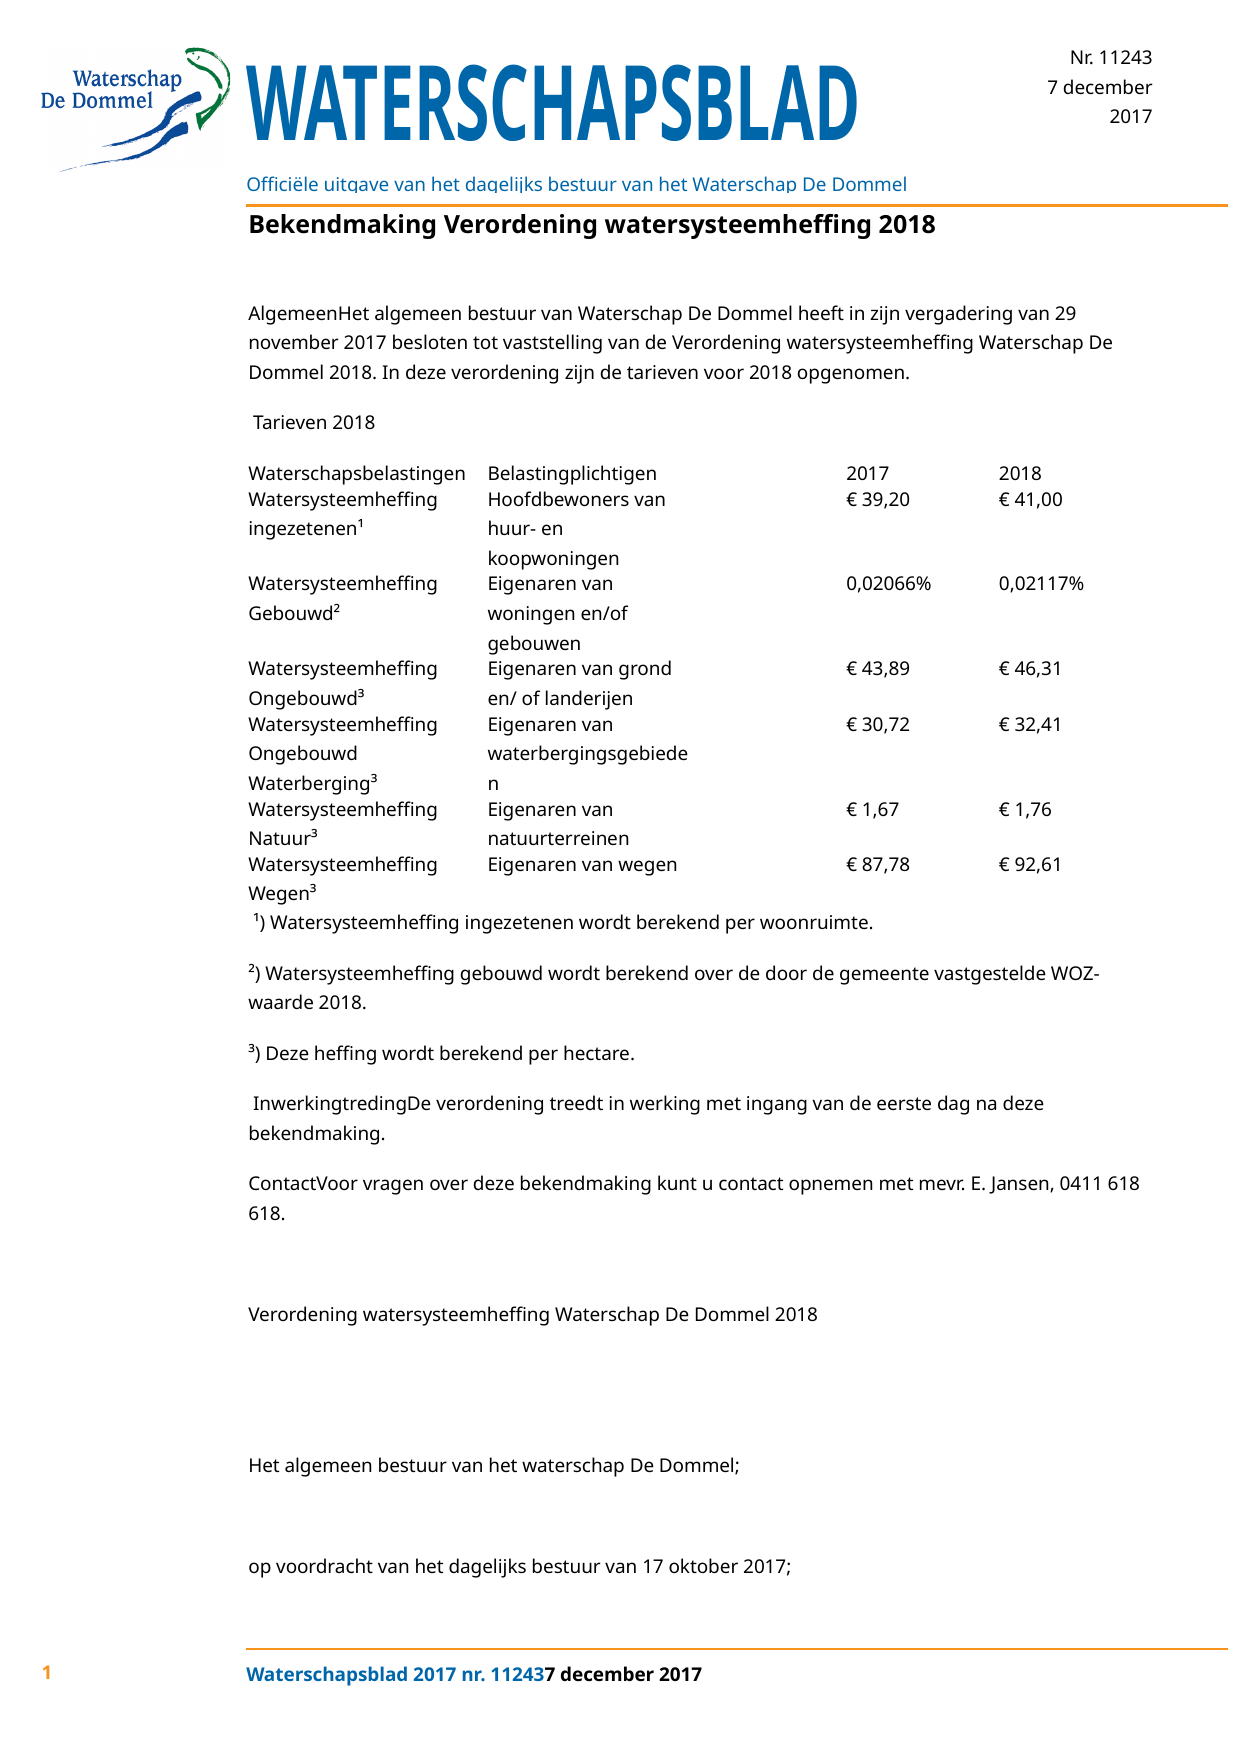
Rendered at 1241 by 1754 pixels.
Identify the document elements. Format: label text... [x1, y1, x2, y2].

table_header Waterschapsbelastingen [248, 460, 487, 486]
table_cell Eigenaren van waterbergingsgebieden [487, 711, 693, 796]
text op voordracht van het dagelijks bestuur van 17 oktober 2017; [248, 1553, 1152, 1579]
table_cell Watersysteemheffing ingezetenen¹ [248, 486, 487, 571]
text InwerkingtredingDe verordening treedt in werking met ingang van de eerste dag na deze bekendmaking. [248, 1090, 1152, 1146]
table_cell € 87,78 [846, 851, 999, 906]
table_cell € 41,00 [999, 486, 1152, 571]
table_cell Eigenaren van natuurterreinen [487, 796, 693, 851]
table_cell € 46,31 [999, 656, 1152, 711]
table_cell [693, 486, 846, 571]
picture [41, 47, 231, 172]
table_header Belastingplichtigen [487, 460, 693, 486]
text Het algemeen bestuur van het waterschap De Dommel; [248, 1452, 1152, 1478]
table_cell [693, 851, 846, 906]
table_cell € 43,89 [846, 656, 999, 711]
table_cell Watersysteemheffing Wegen³ [248, 851, 487, 906]
text ContactVoor vragen over deze bekendmaking kunt u contact opnemen met mevr. E. Jansen, 0411 618 618. [248, 1170, 1152, 1226]
table_cell 0,02066% [846, 571, 999, 656]
table_cell [693, 571, 846, 656]
table_cell € 92,61 [999, 851, 1152, 906]
table_header 2018 [999, 460, 1152, 486]
text ³) Deze heffing wordt berekend per hectare. [248, 1040, 1152, 1066]
text Tarieven 2018 [248, 409, 1152, 435]
table_cell Eigenaren van grond en/ of landerijen [487, 656, 693, 711]
table_cell [693, 711, 846, 796]
table_cell € 1,67 [846, 796, 999, 851]
table_cell € 39,20 [846, 486, 999, 571]
text Bekendmaking Verordening watersysteemheffing 2018 [248, 207, 1152, 241]
table_cell 0,02117% [999, 571, 1152, 656]
text Verordening watersysteemheffing Waterschap De Dommel 2018 [248, 1301, 1152, 1327]
table_header 2017 [846, 460, 999, 486]
table_cell Watersysteemheffing Ongebouwd Waterberging³ [248, 711, 487, 796]
text AlgemeenHet algemeen bestuur van Waterschap De Dommel heeft in zijn vergadering van 29 november 2017 besloten tot vaststelling van de Verordening watersysteemheffing Waterschap De Dommel 2018. In deze verordening zijn de tarieven voor 2018 opgenomen. [248, 300, 1152, 385]
table_cell Eigenaren van wegen [487, 851, 693, 906]
table_cell [693, 796, 846, 851]
table_cell Watersysteemheffing Ongebouwd³ [248, 656, 487, 711]
table_cell € 1,76 [999, 796, 1152, 851]
table_cell Watersysteemheffing Natuur³ [248, 796, 487, 851]
table_cell Eigenaren van woningen en/of gebouwen [487, 571, 693, 656]
text ²) Watersysteemheffing gebouwd wordt berekend over de door de gemeente vastgestelde WOZ-waarde 2018. [248, 960, 1152, 1015]
table_header [693, 460, 846, 486]
table_cell € 32,41 [999, 711, 1152, 796]
table_cell Watersysteemheffing Gebouwd² [248, 571, 487, 656]
table_cell € 30,72 [846, 711, 999, 796]
table_cell [693, 656, 846, 711]
table_cell Hoofdbewoners van huur- en koopwoningen [487, 486, 693, 571]
text ¹) Watersysteemheffing ingezetenen wordt berekend per woonruimte. [248, 909, 1152, 935]
